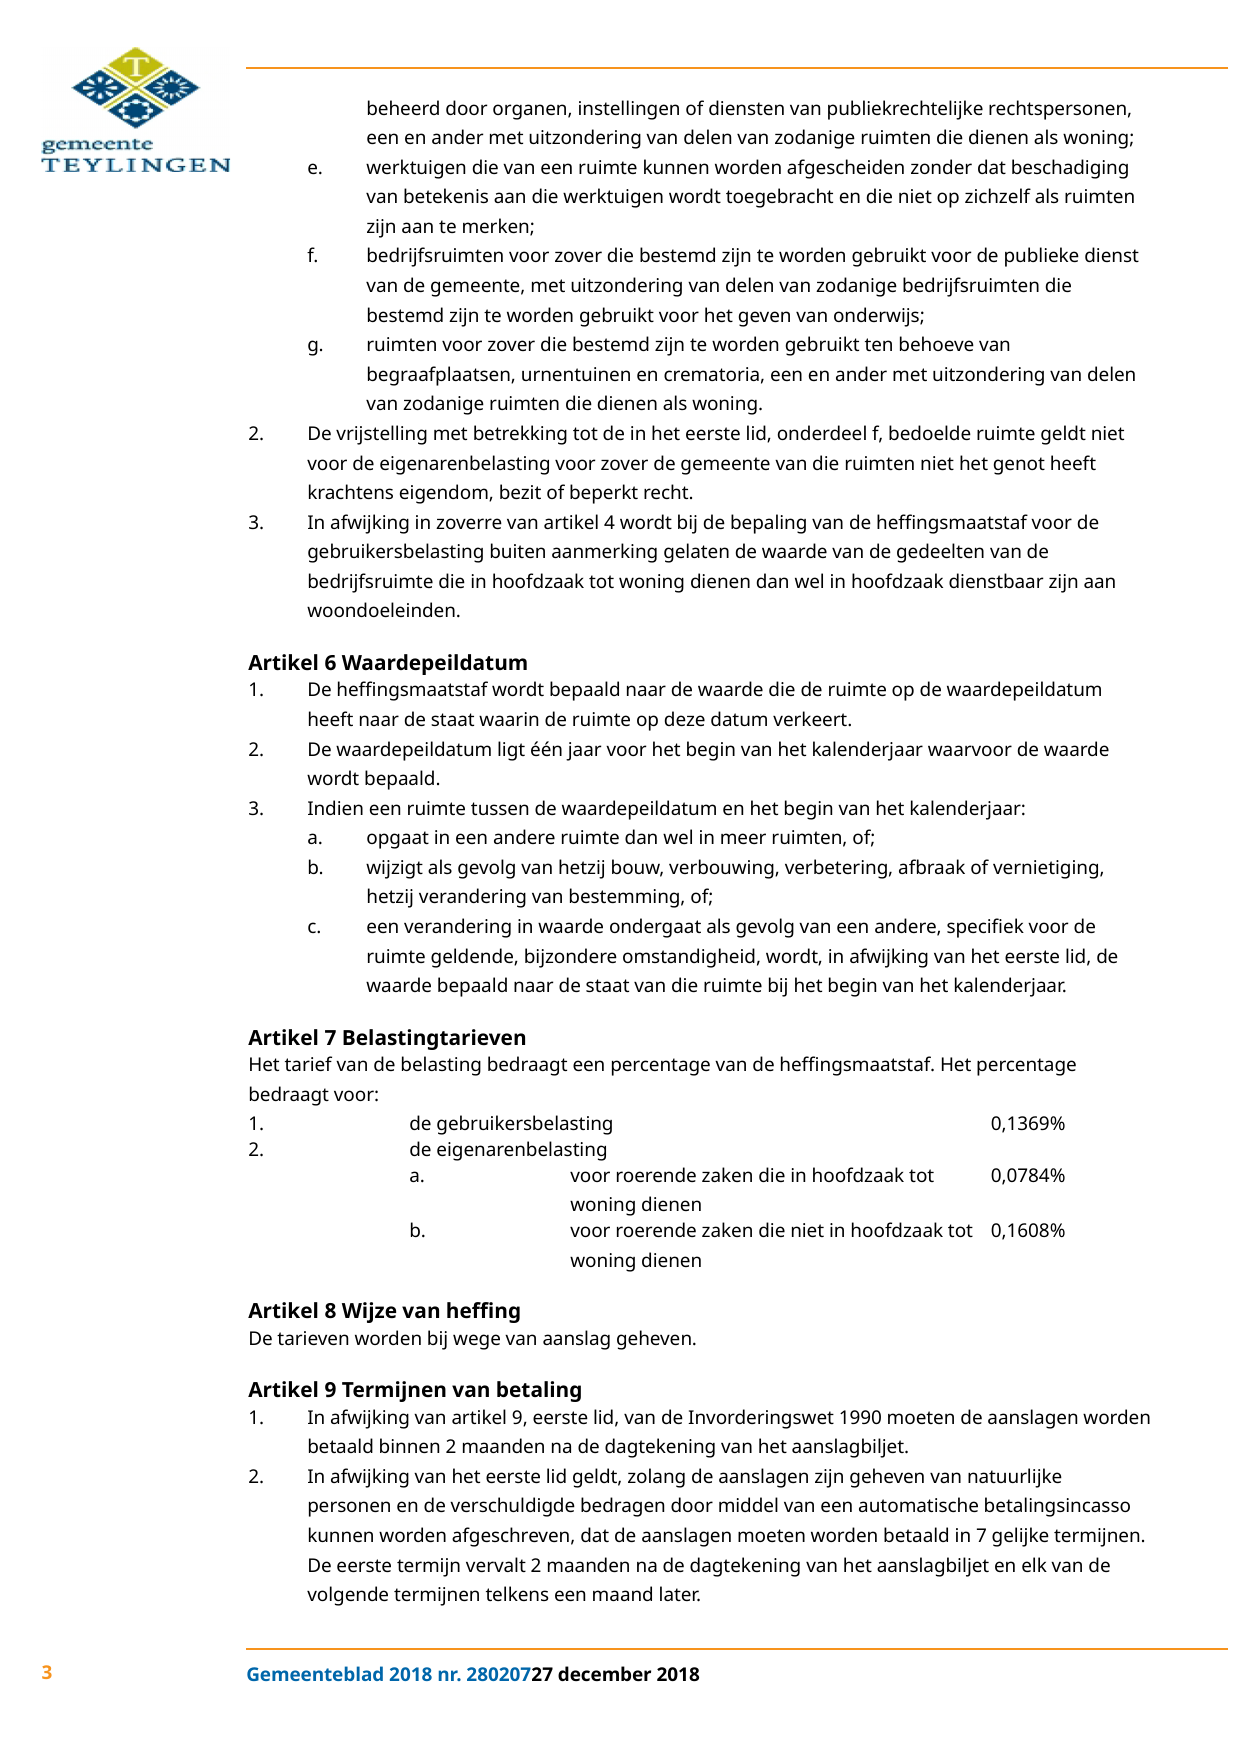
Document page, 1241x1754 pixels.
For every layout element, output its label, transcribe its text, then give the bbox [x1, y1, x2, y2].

table_cell [248, 1217, 409, 1273]
list De vrijstelling met betrekking tot de in het eerste lid, onderdeel f, bedoelde ruimte geldt niet voor de eigenarenbelasting voor zover de gemeente van die ruimten niet het genot heeft krachtens eigendom, bezit of beperkt recht. [248, 420, 1152, 505]
list bedrijfsruimten voor zover die bestemd zijn te worden gebruikt voor de publieke dienst van de gemeente, met uitzondering van delen van zodanige bedrijfsruimten die bestemd zijn te worden gebruikt voor het geven van onderwijs; [307, 243, 1152, 328]
table_cell [248, 1162, 409, 1217]
table_header de gebruikersbelasting [409, 1111, 991, 1136]
text Artikel 7 Belastingtarieven [248, 1023, 1152, 1051]
table_cell b. [409, 1217, 570, 1273]
table_cell 0,0784% [991, 1162, 1152, 1217]
text Artikel 8 Wijze van heffing [248, 1297, 1152, 1325]
list ruimten voor zover die bestemd zijn te worden gebruikt ten behoeve van begraafplaatsen, urnentuinen en crematoria, een en ander met uitzondering van delen van zodanige ruimten die dienen als woning. [307, 331, 1152, 416]
list opgaat in een andere ruimte dan wel in meer ruimten, of; [307, 824, 1152, 850]
table_cell voor roerende zaken die in hoofdzaak tot woning dienen [570, 1162, 991, 1217]
picture [41, 47, 231, 172]
list De heffingsmaatstaf wordt bepaald naar de waarde die de ruimte op de waardepeildatum heeft naar de staat waarin de ruimte op deze datum verkeert. [248, 677, 1152, 732]
text Artikel 9 Termijnen van betaling [248, 1376, 1152, 1404]
list In afwijking van artikel 9, eerste lid, van de Invorderingswet 1990 moeten de aanslagen worden betaald binnen 2 maanden na de dagtekening van het aanslagbiljet. [248, 1404, 1152, 1459]
table_cell a. [409, 1162, 570, 1217]
table_cell [991, 1136, 1152, 1162]
table_cell 0,1608% [991, 1217, 1152, 1273]
list Indien een ruimte tussen de waardepeildatum en het begin van het kalenderjaar: [248, 795, 1152, 821]
list De waardepeildatum ligt één jaar voor het begin van het kalenderjaar waarvoor de waarde wordt bepaald. [248, 736, 1152, 791]
list beheerd door organen, instellingen of diensten van publiekrechtelijke rechtspersonen, een en ander met uitzondering van delen van zodanige ruimten die dienen als woning; [307, 95, 1152, 150]
text Het tarief van de belasting bedraagt een percentage van de heffingsmaatstaf. Het percentage bedraagt voor: [248, 1051, 1152, 1107]
list wijzigt als gevolg van hetzij bouw, verbouwing, verbetering, afbraak of vernietiging, hetzij verandering van bestemming, of; [307, 854, 1152, 909]
table_header 1. [248, 1111, 409, 1136]
list een verandering in waarde ondergaat als gevolg van een andere, specifiek voor de ruimte geldende, bijzondere omstandigheid, wordt, in afwijking van het eerste lid, de waarde bepaald naar de staat van die ruimte bij het begin van het kalenderjaar. [307, 913, 1152, 998]
list In afwijking in zoverre van artikel 4 wordt bij de bepaling van de heffingsmaatstaf voor de gebruikersbelasting buiten aanmerking gelaten de waarde van de gedeelten van de bedrijfsruimte die in hoofdzaak tot woning dienen dan wel in hoofdzaak dienstbaar zijn aan woondoeleinden. [248, 509, 1152, 623]
table_cell 2. [248, 1136, 409, 1162]
list In afwijking van het eerste lid geldt, zolang de aanslagen zijn geheven van natuurlijke personen en de verschuldigde bedragen door middel van een automatische betalingsincasso kunnen worden afgeschreven, dat de aanslagen moeten worden betaald in 7 gelijke termijnen. De eerste termijn vervalt 2 maanden na de dagtekening van het aanslagbiljet en elk van de volgende termijnen telkens een maand later. [248, 1463, 1152, 1607]
list werktuigen die van een ruimte kunnen worden afgescheiden zonder dat beschadiging van betekenis aan die werktuigen wordt toegebracht en die niet op zichzelf als ruimten zijn aan te merken; [307, 154, 1152, 239]
table_cell de eigenarenbelasting [409, 1136, 991, 1162]
text De tarieven worden bij wege van aanslag geheven. [248, 1325, 1152, 1351]
text Artikel 6 Waardepeildatum [248, 648, 1152, 677]
table_header 0,1369% [991, 1111, 1152, 1136]
table_cell voor roerende zaken die niet in hoofdzaak tot woning dienen [570, 1217, 991, 1273]
